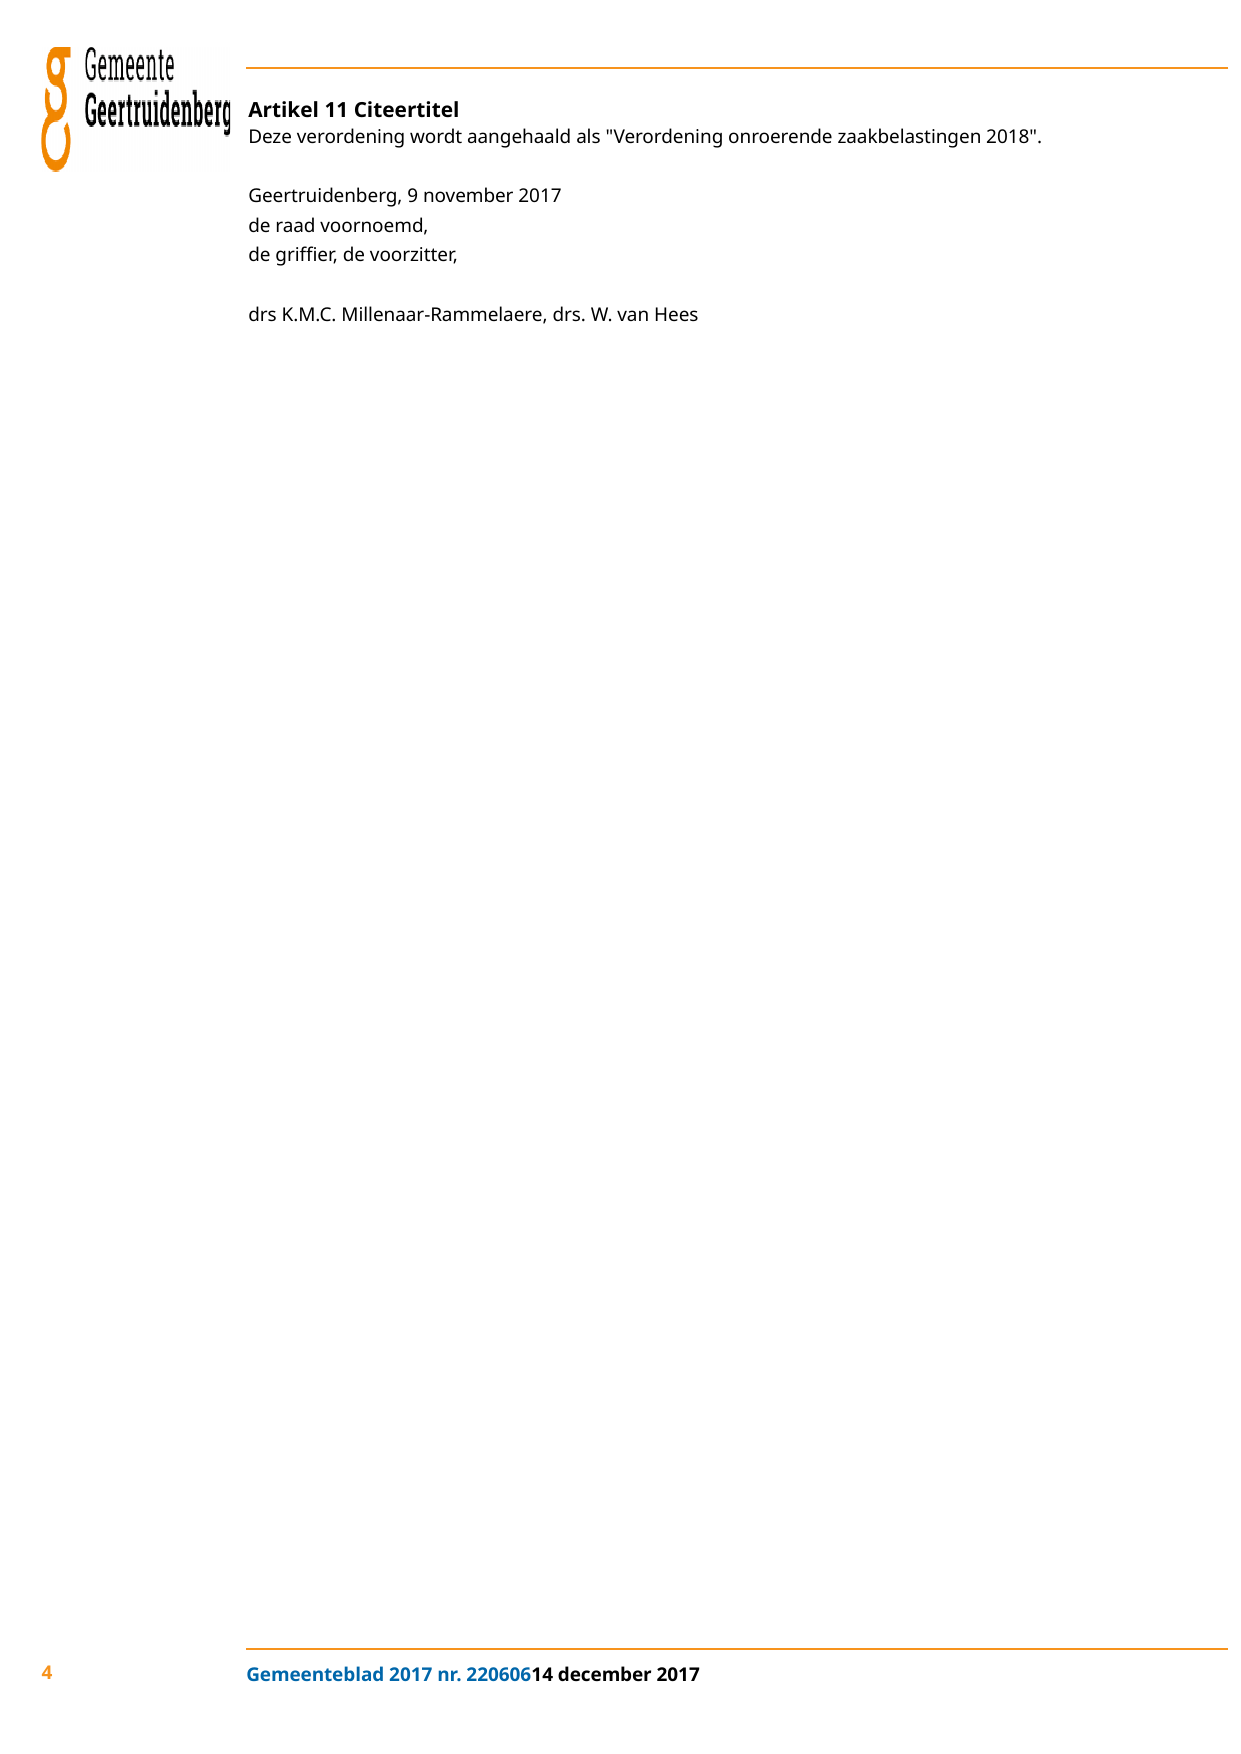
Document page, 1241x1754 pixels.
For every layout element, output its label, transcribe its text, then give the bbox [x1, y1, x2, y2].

text drs K.M.C. Millenaar-Rammelaere, drs. W. van Hees [248, 301, 1152, 326]
text Deze verordening wordt aangehaald als "Verordening onroerende zaakbelastingen 2018". [248, 123, 1152, 149]
picture [41, 47, 231, 172]
text de griffier, de voorzitter, [248, 242, 1152, 267]
text de raad voornoemd, [248, 212, 1152, 238]
text Artikel 11 Citeertitel [248, 95, 1152, 123]
text Geertruidenberg, 9 november 2017 [248, 182, 1152, 208]
